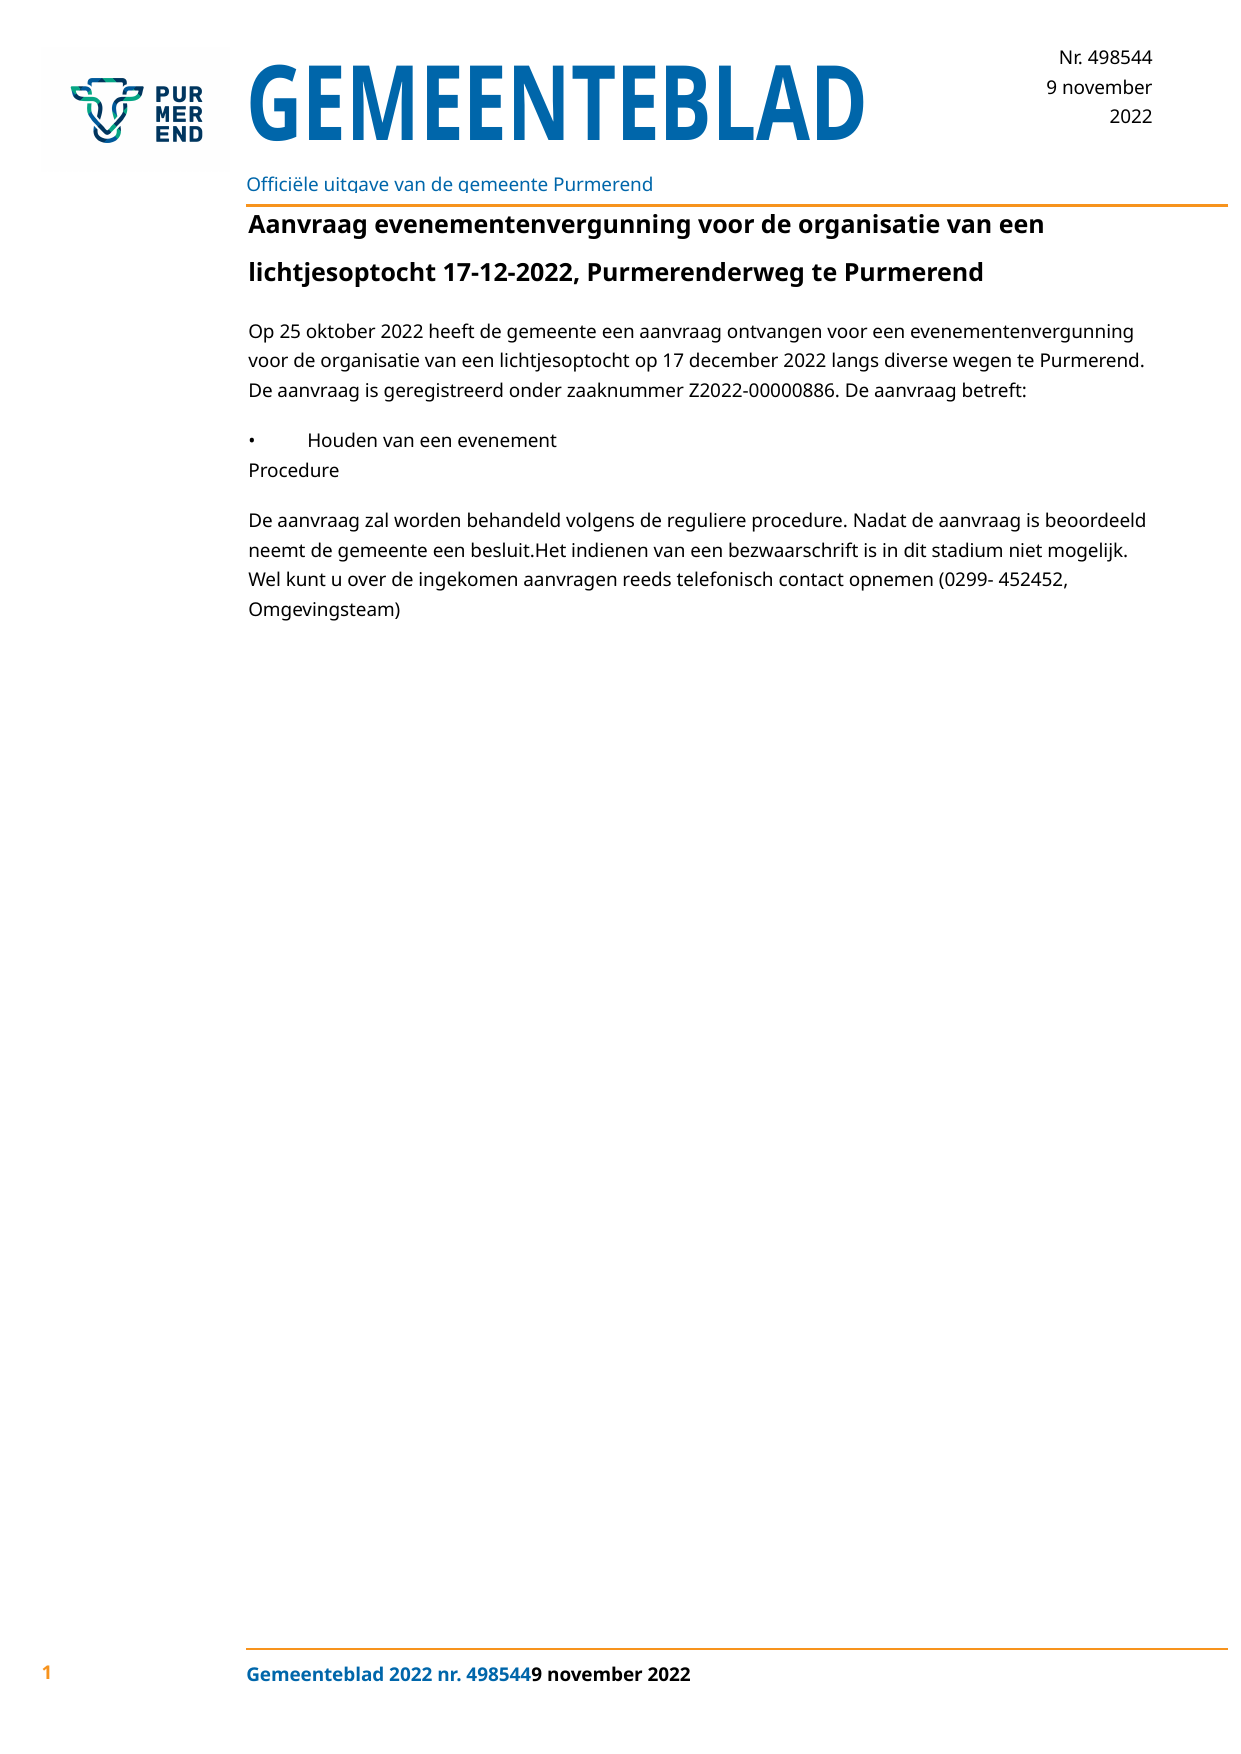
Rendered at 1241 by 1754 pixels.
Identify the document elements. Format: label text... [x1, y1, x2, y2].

picture [41, 47, 231, 172]
text Procedure [248, 457, 1152, 483]
text Aanvraag evenementenvergunning voor de organisatie van een lichtjesoptocht 17-12-2022, Purmerenderweg te Purmerend [248, 207, 1152, 288]
list Houden van een evenement [248, 427, 1152, 453]
text De aanvraag zal worden behandeld volgens de reguliere procedure. Nadat de aanvraag is beoordeeld neemt de gemeente een besluit.Het indienen van een bezwaarschrift is in dit stadium niet mogelijk. Wel kunt u over de ingekomen aanvragen reeds telefonisch contact opnemen (0299- 452452, Omgevingsteam) [248, 507, 1152, 622]
text Op 25 oktober 2022 heeft de gemeente een aanvraag ontvangen voor een evenementenvergunning voor de organisatie van een lichtjesoptocht op 17 december 2022 langs diverse wegen te Purmerend. De aanvraag is geregistreerd onder zaaknummer Z2022-00000886. De aanvraag betreft: [248, 318, 1152, 403]
